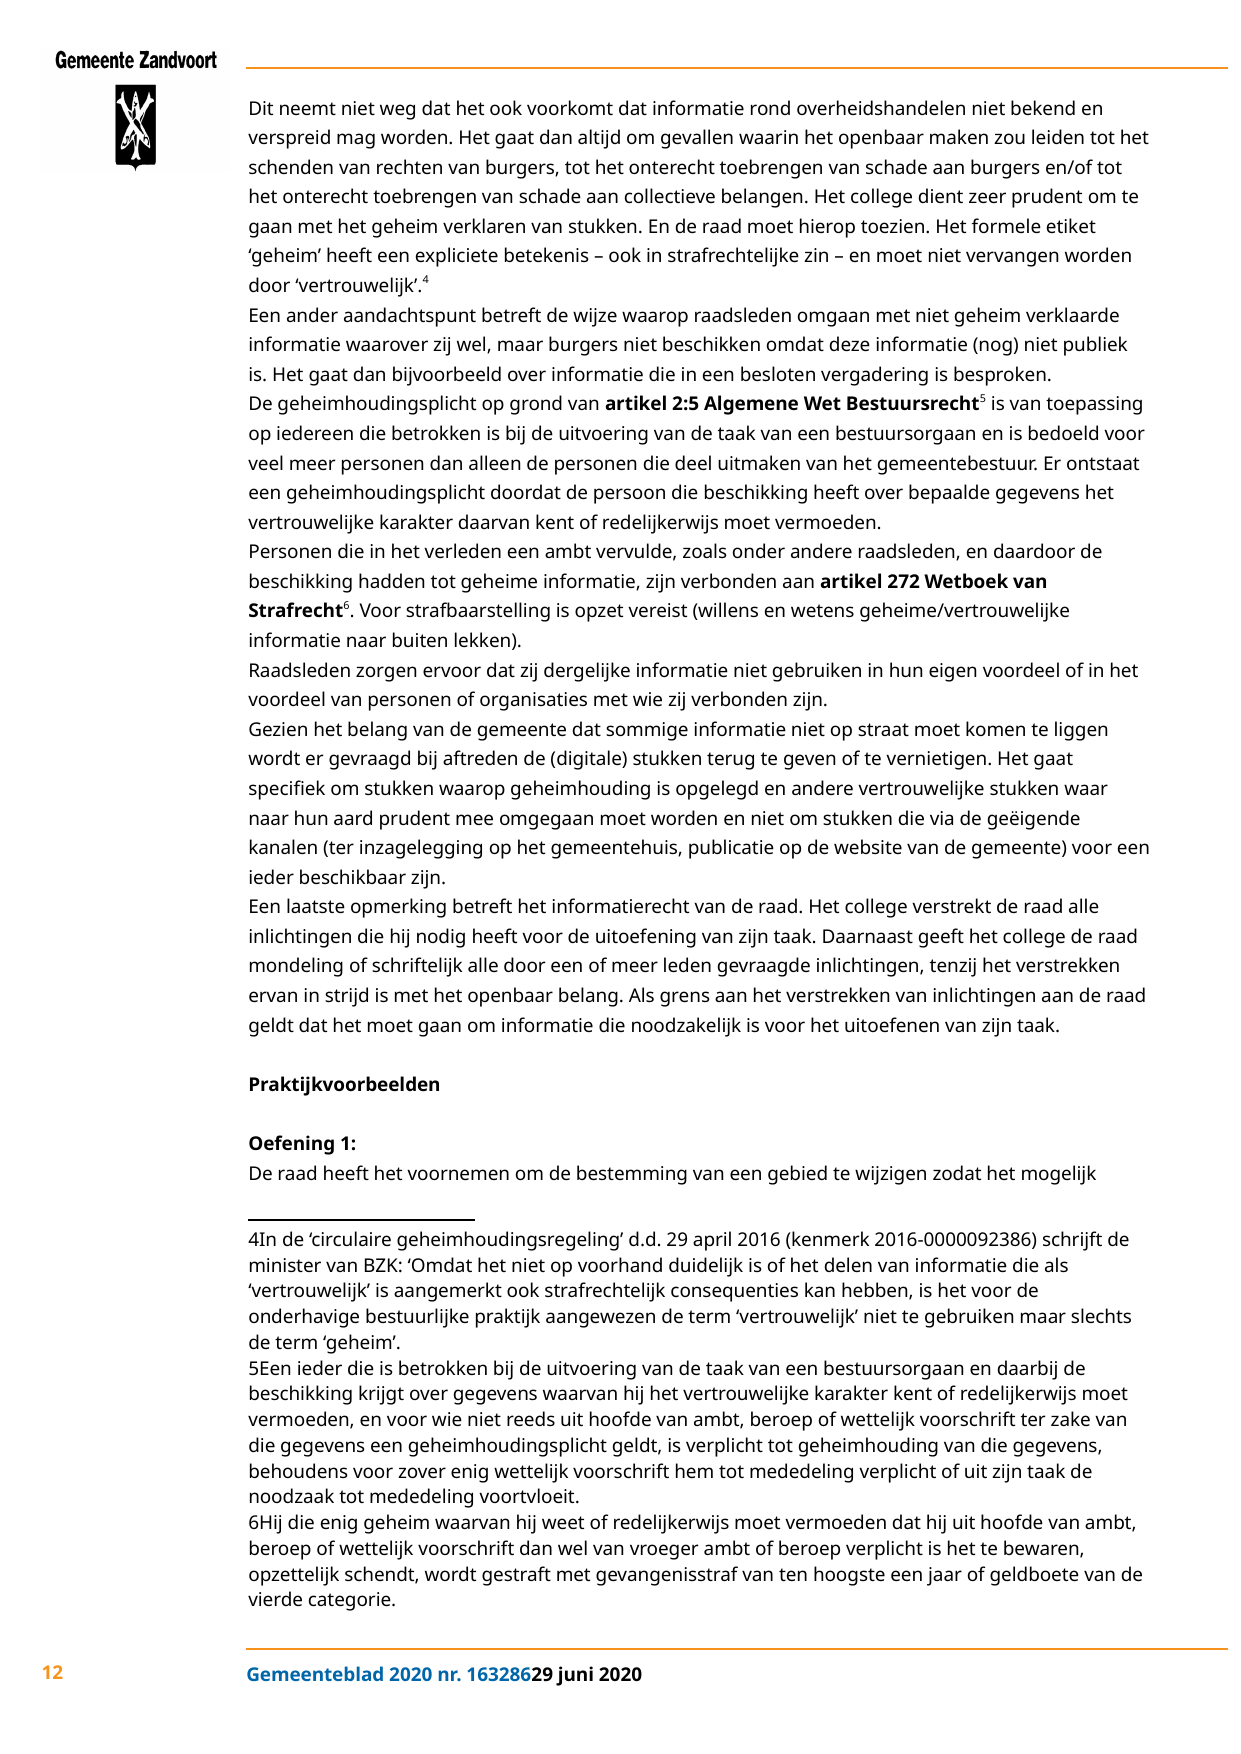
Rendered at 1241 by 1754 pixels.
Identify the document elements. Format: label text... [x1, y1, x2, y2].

text De raad heeft het voornemen om de bestemming van een gebied te wijzigen zodat het mogelijk [248, 1160, 1152, 1186]
text Hij die enig geheim waarvan hij weet of redelijkerwijs moet vermoeden dat hij uit hoofde van ambt, beroep of wettelijk voorschrift dan wel van vroeger ambt of beroep verplicht is het te bewaren, opzettelijk schendt, wordt gestraft met gevangenisstraf van ten hoogste een jaar of geldboete van de vierde categorie. [248, 1509, 1152, 1612]
text Oefening 1: [248, 1130, 1152, 1156]
text Personen die in het verleden een ambt vervulde, zoals onder andere raadsleden, en daardoor de beschikking hadden tot geheime informatie, zijn verbonden aan artikel 272 Wetboek van Strafrecht. Voor strafbaarstelling is opzet vereist (willens en wetens geheime/vertrouwelijke informatie naar buiten lekken). [248, 538, 1152, 653]
text Een ander aandachtspunt betreft de wijze waarop raadsleden omgaan met niet geheim verklaarde informatie waarover zij wel, maar burgers niet beschikken omdat deze informatie (nog) niet publiek is. Het gaat dan bijvoorbeeld over informatie die in een besloten vergadering is besproken. [248, 302, 1152, 387]
text Een ieder die is betrokken bij de uitvoering van de taak van een bestuursorgaan en daarbij de beschikking krijgt over gegevens waarvan hij het vertrouwelijke karakter kent of redelijkerwijs moet vermoeden, en voor wie niet reeds uit hoofde van ambt, beroep of wettelijk voorschrift ter zake van die gegevens een geheimhoudingsplicht geldt, is verplicht tot geheimhouding van die gegevens, behoudens voor zover enig wettelijk voorschrift hem tot mededeling verplicht of uit zijn taak de noodzaak tot mededeling voortvloeit. [248, 1355, 1152, 1509]
text Een laatste opmerking betreft het informatierecht van de raad. Het college verstrekt de raad alle inlichtingen die hij nodig heeft voor de uitoefening van zijn taak. Daarnaast geeft het college de raad mondeling of schriftelijk alle door een of meer leden gevraagde inlichtingen, tenzij het verstrekken ervan in strijd is met het openbaar belang. Als grens aan het verstrekken van inlichtingen aan de raad geldt dat het moet gaan om informatie die noodzakelijk is voor het uitoefenen van zijn taak. [248, 893, 1152, 1038]
text Gezien het belang van de gemeente dat sommige informatie niet op straat moet komen te liggen wordt er gevraagd bij aftreden de (digitale) stukken terug te geven of te vernietigen. Het gaat specifiek om stukken waarop geheimhouding is opgelegd en andere vertrouwelijke stukken waar naar hun aard prudent mee omgegaan moet worden en niet om stukken die via de geëigende kanalen (ter inzagelegging op het gemeentehuis, publicatie op de website van de gemeente) voor een ieder beschikbaar zijn. [248, 716, 1152, 890]
picture [41, 47, 231, 172]
text De geheimhoudingsplicht op grond van artikel 2:5 Algemene Wet Bestuursrecht is van toepassing op iedereen die betrokken is bij de uitvoering van de taak van een bestuursorgaan en is bedoeld voor veel meer personen dan alleen de personen die deel uitmaken van het gemeentebestuur. Er ontstaat een geheimhoudingsplicht doordat de persoon die beschikking heeft over bepaalde gegevens het vertrouwelijke karakter daarvan kent of redelijkerwijs moet vermoeden. [248, 391, 1152, 535]
text Praktijkvoorbeelden [248, 1071, 1152, 1097]
text Raadsleden zorgen ervoor dat zij dergelijke informatie niet gebruiken in hun eigen voordeel of in het voordeel van personen of organisaties met wie zij verbonden zijn. [248, 657, 1152, 712]
text In de ‘circulaire geheimhoudingsregeling’ d.d. 29 april 2016 (kenmerk 2016-0000092386) schrijft de minister van BZK: ‘Omdat het niet op voorhand duidelijk is of het delen van informatie die als ‘vertrouwelijk’ is aangemerkt ook strafrechtelijk consequenties kan hebben, is het voor de onderhavige bestuurlijke praktijk aangewezen de term ‘vertrouwelijk’ niet te gebruiken maar slechts de term ‘geheim’. [248, 1226, 1152, 1355]
text Dit neemt niet weg dat het ook voorkomt dat informatie rond overheidshandelen niet bekend en verspreid mag worden. Het gaat dan altijd om gevallen waarin het openbaar maken zou leiden tot het schenden van rechten van burgers, tot het onterecht toebrengen van schade aan burgers en/of tot het onterecht toebrengen van schade aan collectieve belangen. Het college dient zeer prudent om te gaan met het geheim verklaren van stukken. En de raad moet hierop toezien. Het formele etiket ‘geheim’ heeft een expliciete betekenis – ook in strafrechtelijke zin – en moet niet vervangen worden door ‘vertrouwelijk’. [248, 95, 1152, 298]
